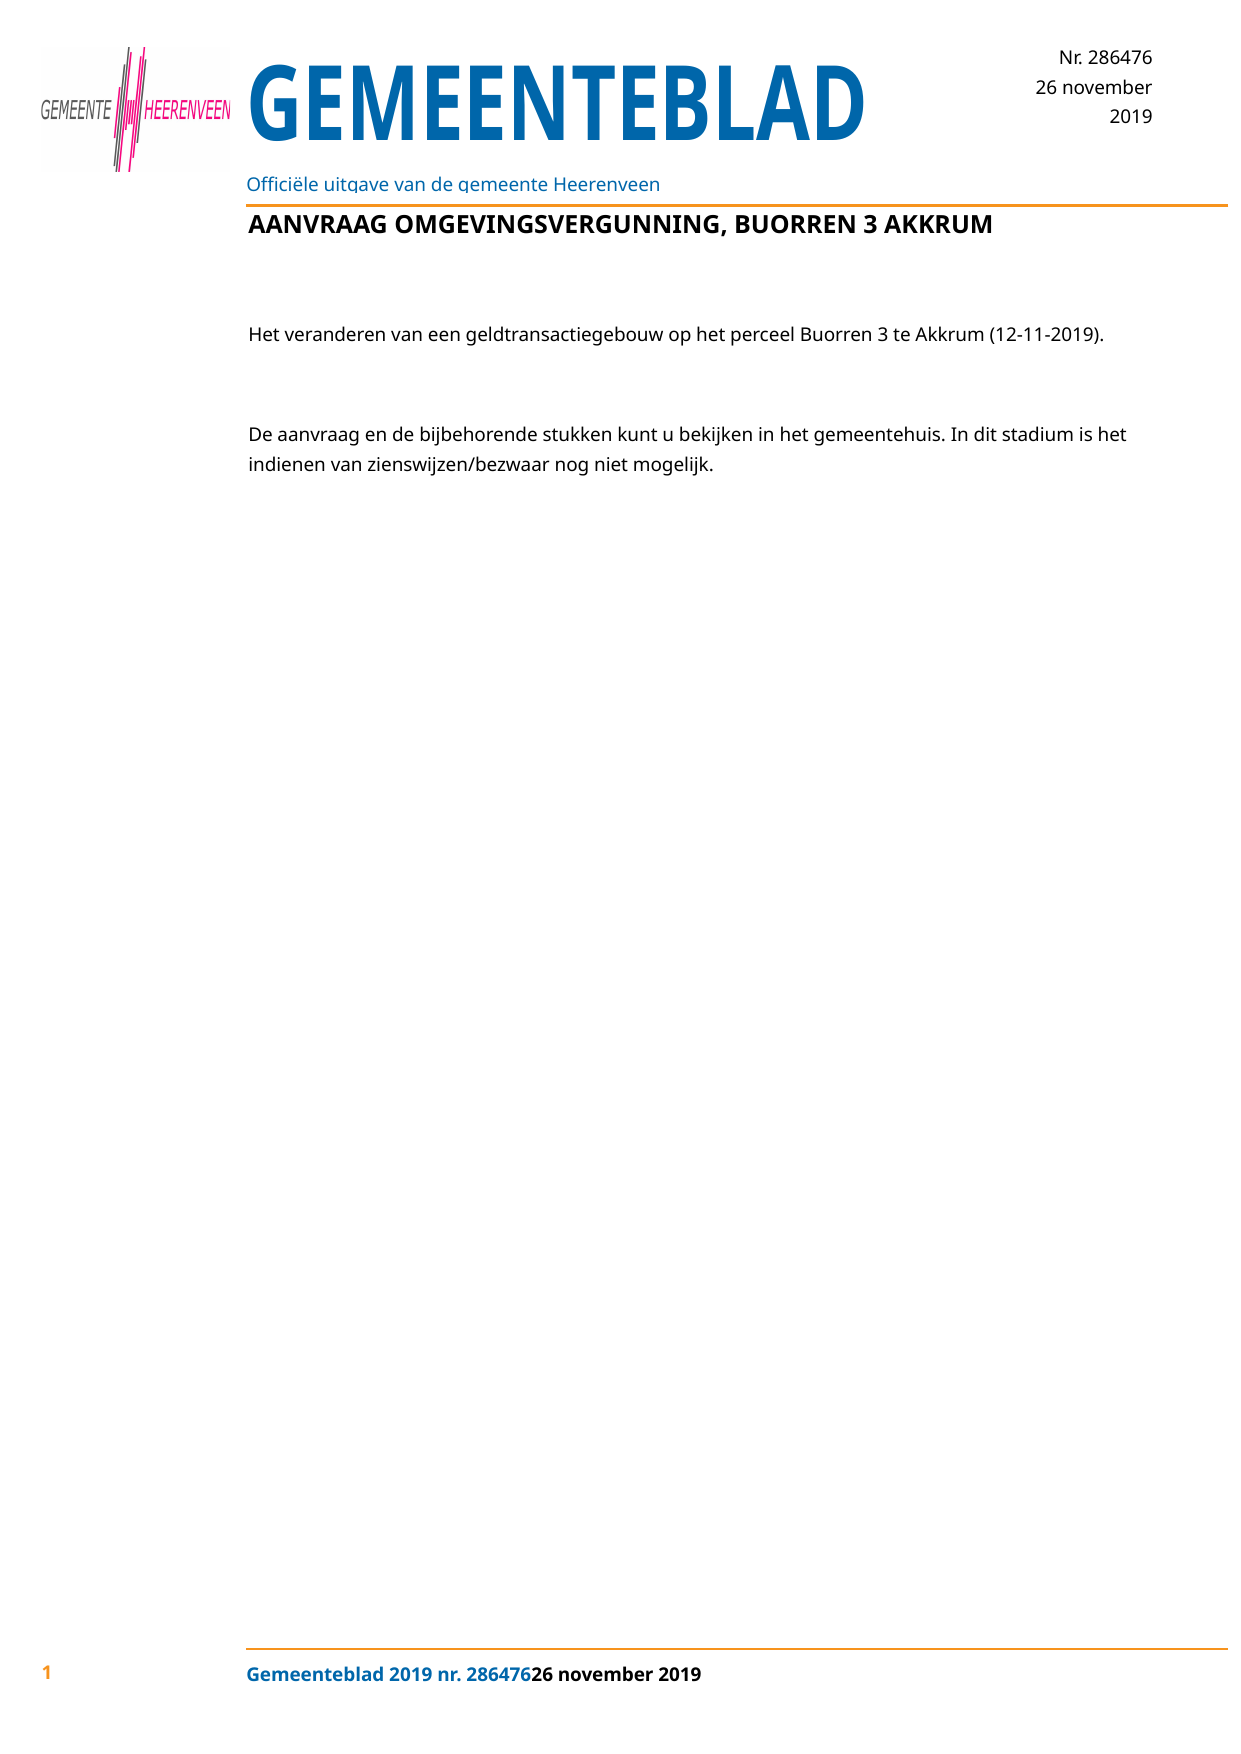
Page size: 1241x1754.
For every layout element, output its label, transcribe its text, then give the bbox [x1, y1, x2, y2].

picture [41, 47, 231, 172]
text De aanvraag en de bijbehorende stukken kunt u bekijken in het gemeentehuis. In dit stadium is het indienen van zienswijzen/bezwaar nog niet mogelijk. [248, 422, 1152, 477]
text Het veranderen van een geldtransactiegebouw op het perceel Buorren 3 te Akkrum (12-11-2019). [248, 321, 1152, 346]
text AANVRAAG OMGEVINGSVERGUNNING, BUORREN 3 AKKRUM [248, 207, 1152, 241]
